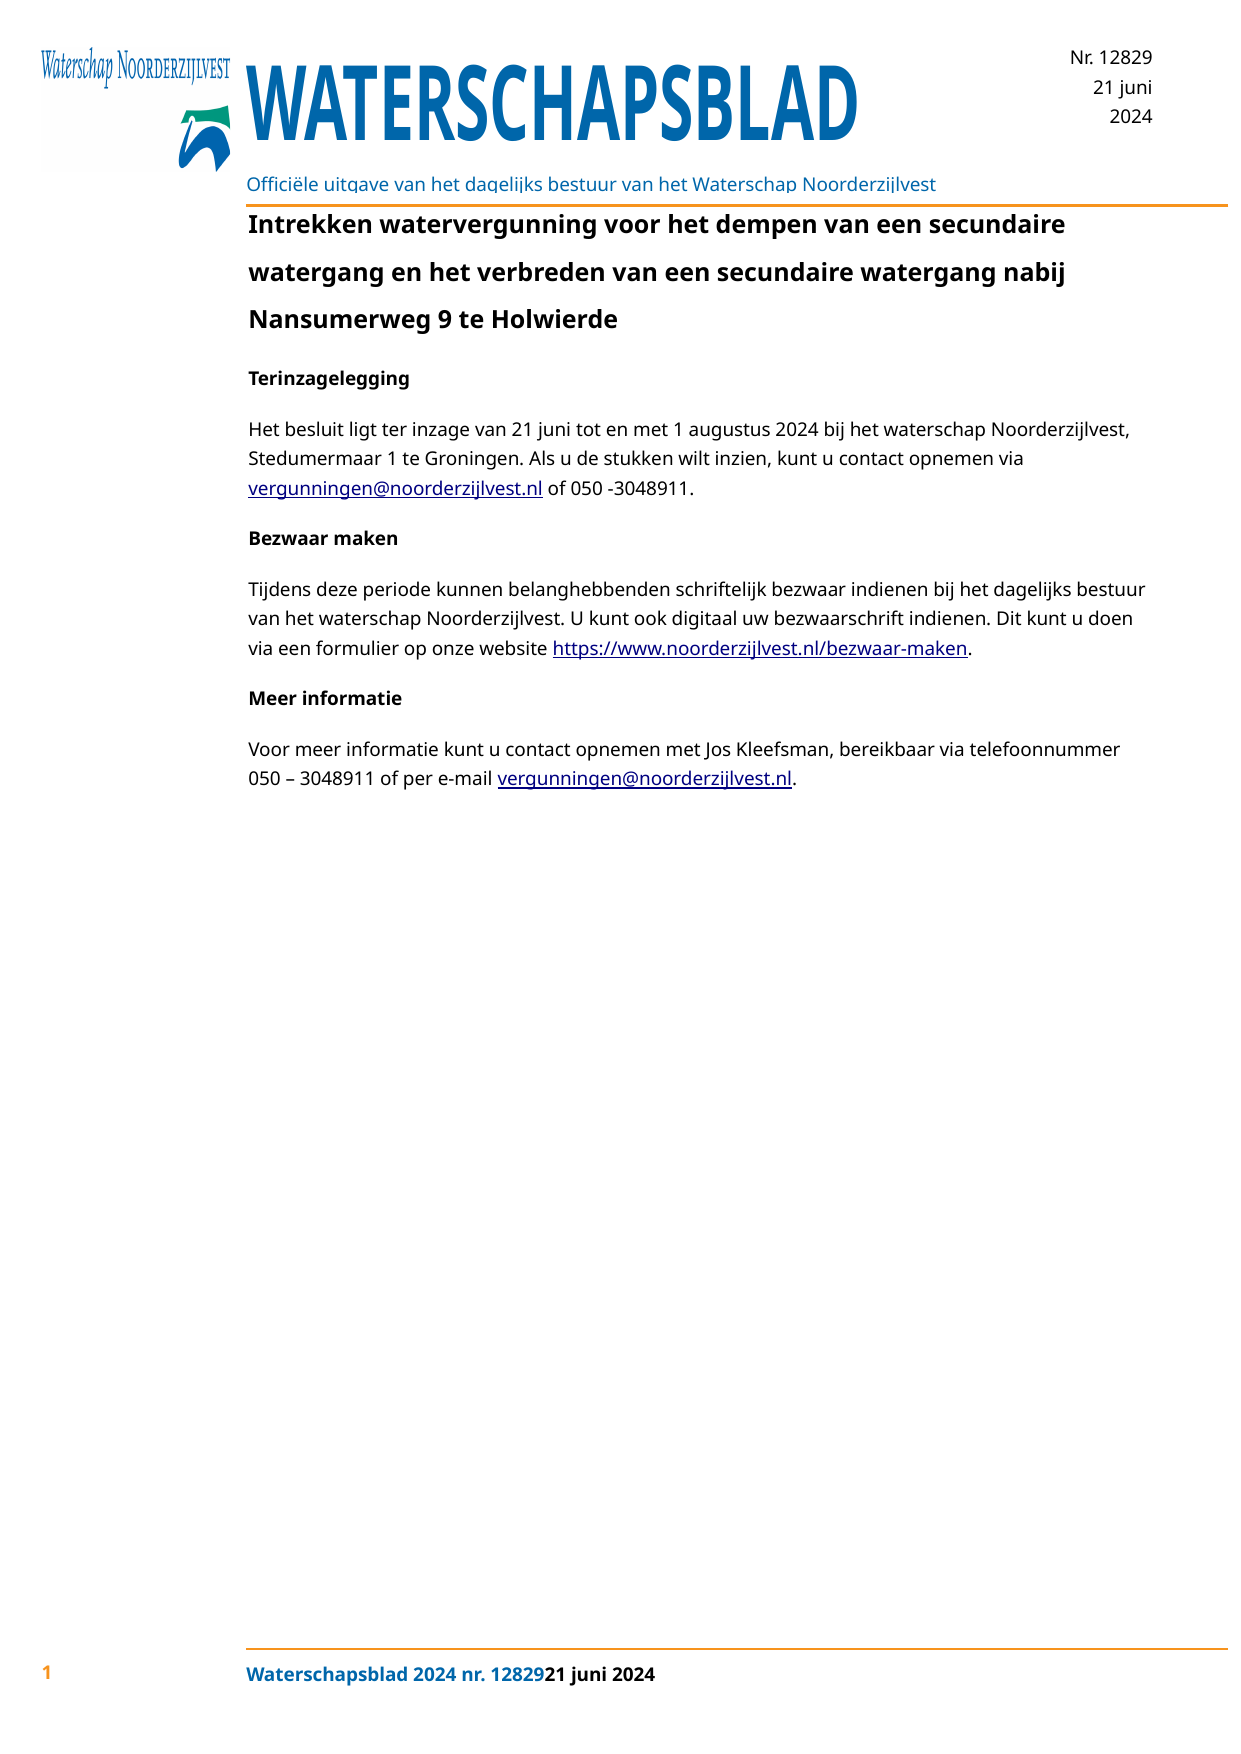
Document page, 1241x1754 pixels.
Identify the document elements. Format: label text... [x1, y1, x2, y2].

text Meer informatie [248, 686, 1152, 711]
text Intrekken watervergunning voor het dempen van een secundaire watergang en het verbreden van een secundaire watergang nabij Nansumerweg 9 te Holwierde [248, 207, 1152, 336]
text Voor meer informatie kunt u contact opnemen met Jos Kleefsman, bereikbaar via telefoonnummer 050 – 3048911 of per e-mail vergunningen@noorderzijlvest.nl. [248, 736, 1152, 791]
text Terinzagelegging [248, 366, 1152, 391]
text Bezwaar maken [248, 526, 1152, 551]
picture [41, 47, 231, 172]
text Tijdens deze periode kunnen belanghebbenden schriftelijk bezwaar indienen bij het dagelijks bestuur van het waterschap Noorderzijlvest. U kunt ook digitaal uw bezwaarschrift indienen. Dit kunt u doen via een formulier op onze website https://www.noorderzijlvest.nl/bezwaar-maken. [248, 576, 1152, 661]
text Het besluit ligt ter inzage van 21 juni tot en met 1 augustus 2024 bij het waterschap Noorderzijlvest, Stedumermaar 1 te Groningen. Als u de stukken wilt inzien, kunt u contact opnemen via vergunningen@noorderzijlvest.nl of 050 -3048911. [248, 416, 1152, 501]
